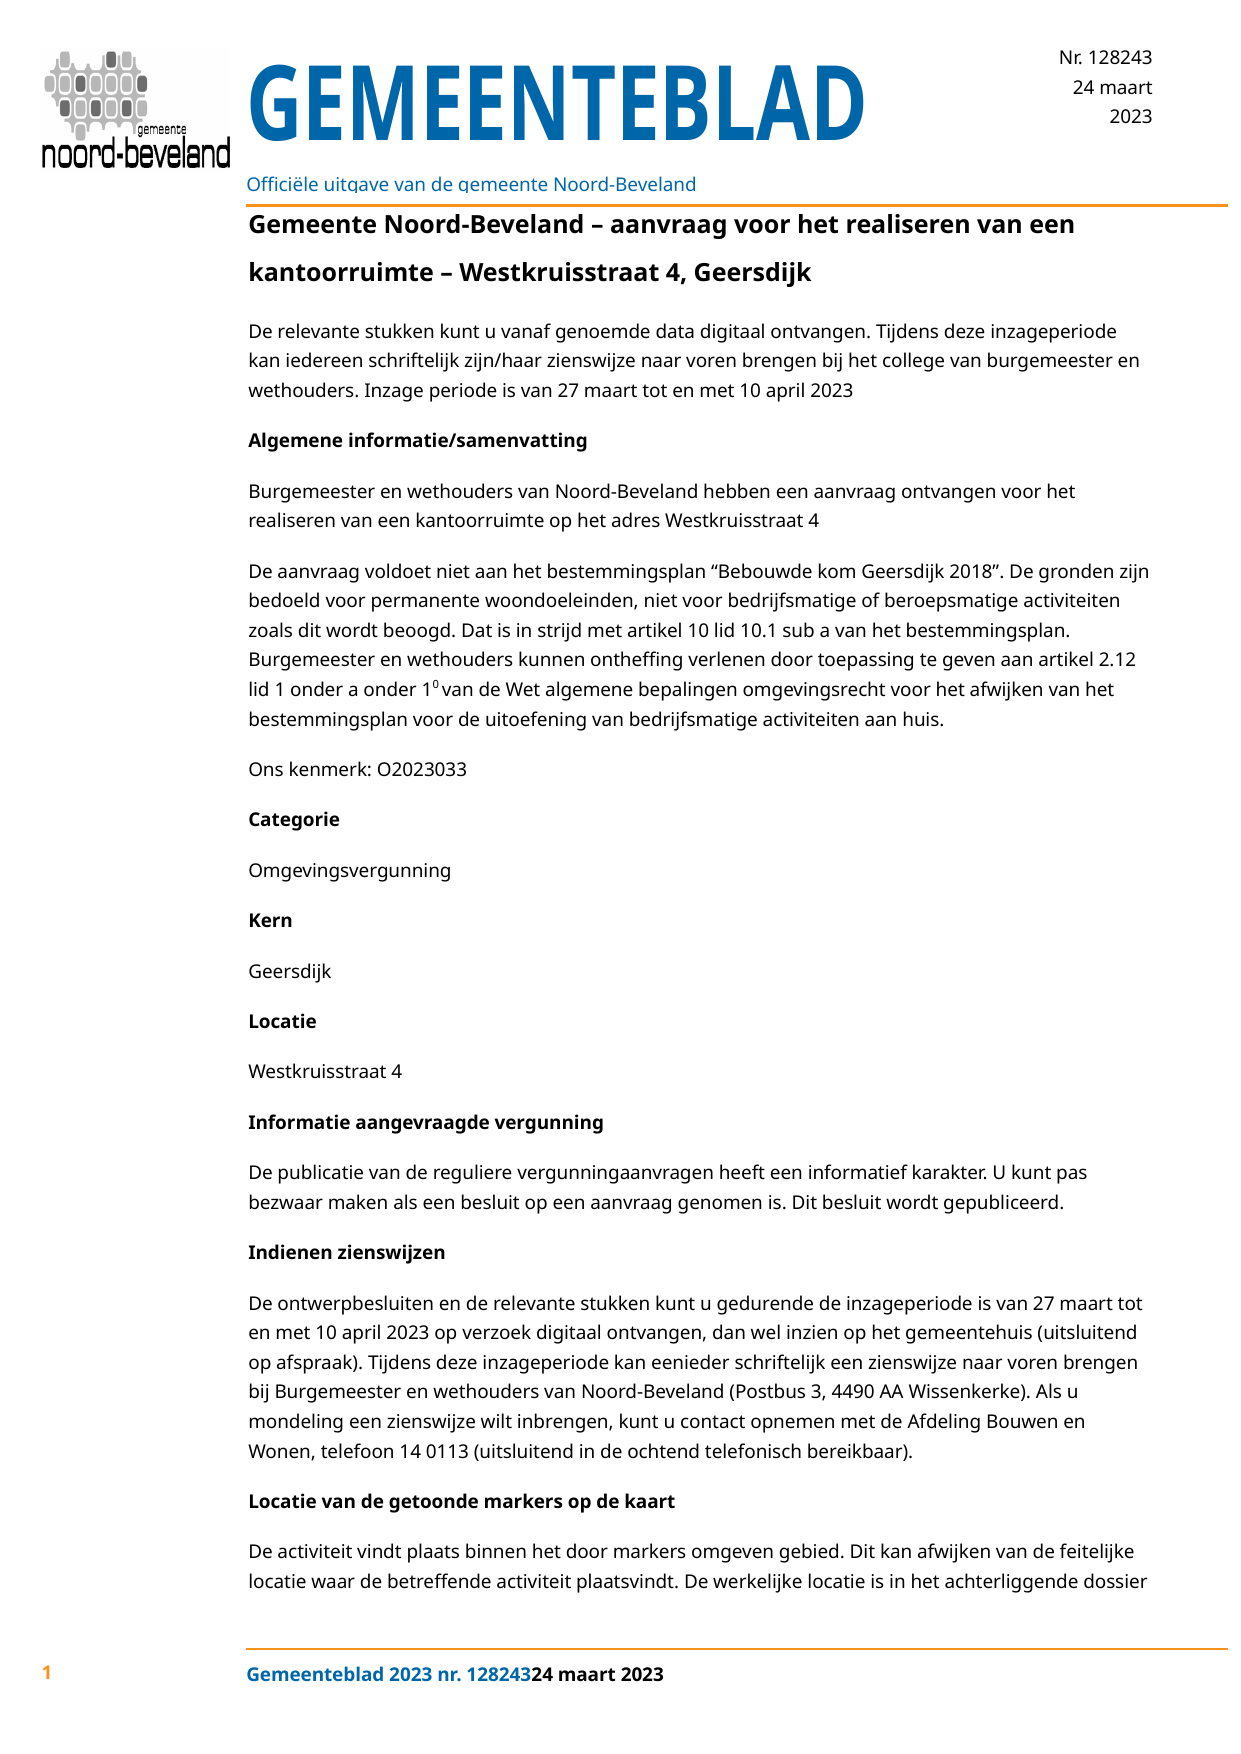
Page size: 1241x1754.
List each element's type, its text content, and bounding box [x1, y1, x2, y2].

picture [41, 47, 231, 172]
text Westkruisstraat 4 [248, 1059, 1152, 1084]
text De ontwerpbesluiten en de relevante stukken kunt u gedurende de inzageperiode is van 27 maart tot en met 10 april 2023 op verzoek digitaal ontvangen, dan wel inzien op het gemeentehuis (uitsluitend op afspraak). Tijdens deze inzageperiode kan eenieder schriftelijk een zienswijze naar voren brengen bij Burgemeester en wethouders van Noord-Beveland (Postbus 3, 4490 AA Wissenkerke). Als u mondeling een zienswijze wilt inbrengen, kunt u contact opnemen met de Afdeling Bouwen en Wonen, telefoon 14 0113 (uitsluitend in de ochtend telefonisch bereikbaar). [248, 1290, 1152, 1464]
text De activiteit vindt plaats binnen het door markers omgeven gebied. Dit kan afwijken van de feitelijke locatie waar de betreffende activiteit plaatsvindt. De werkelijke locatie is in het achterliggende dossier [248, 1539, 1152, 1594]
text De aanvraag voldoet niet aan het bestemmingsplan “Bebouwde kom Geersdijk 2018”. De gronden zijn bedoeld voor permanente woondoeleinden, niet voor bedrijfsmatige of beroepsmatige activiteiten zoals dit wordt beoogd. Dat is in strijd met artikel 10 lid 10.1 sub a van het bestemmingsplan. Burgemeester en wethouders kunnen ontheffing verlenen door toepassing te geven aan artikel 2.12 lid 1 onder a onder 10 van de Wet algemene bepalingen omgevingsrecht voor het afwijken van het bestemmingsplan voor de uitoefening van bedrijfsmatige activiteiten aan huis. [248, 558, 1152, 732]
text Locatie van de getoonde markers op de kaart [248, 1488, 1152, 1514]
text Informatie aangevraagde vergunning [248, 1109, 1152, 1135]
text Geersdijk [248, 958, 1152, 984]
text Categorie [248, 807, 1152, 832]
text De relevante stukken kunt u vanaf genoemde data digitaal ontvangen. Tijdens deze inzageperiode kan iedereen schriftelijk zijn/haar zienswijze naar voren brengen bij het college van burgemeester en wethouders. Inzage periode is van 27 maart tot en met 10 april 2023 [248, 318, 1152, 403]
text Omgevingsvergunning [248, 857, 1152, 883]
text Algemene informatie/samenvatting [248, 427, 1152, 453]
text Gemeente Noord-Beveland – aanvraag voor het realiseren van een kantoorruimte – Westkruisstraat 4, Geersdijk [248, 207, 1152, 288]
text Burgemeester en wethouders van Noord-Beveland hebben een aanvraag ontvangen voor het realiseren van een kantoorruimte op het adres Westkruisstraat 4 [248, 478, 1152, 533]
text Ons kenmerk: O2023033 [248, 756, 1152, 782]
text Indienen zienswijzen [248, 1239, 1152, 1265]
text De publicatie van de reguliere vergunningaanvragen heeft een informatief karakter. U kunt pas bezwaar maken als een besluit op een aanvraag genomen is. Dit besluit wordt gepubliceerd. [248, 1159, 1152, 1215]
text Locatie [248, 1008, 1152, 1034]
text Kern [248, 907, 1152, 933]
